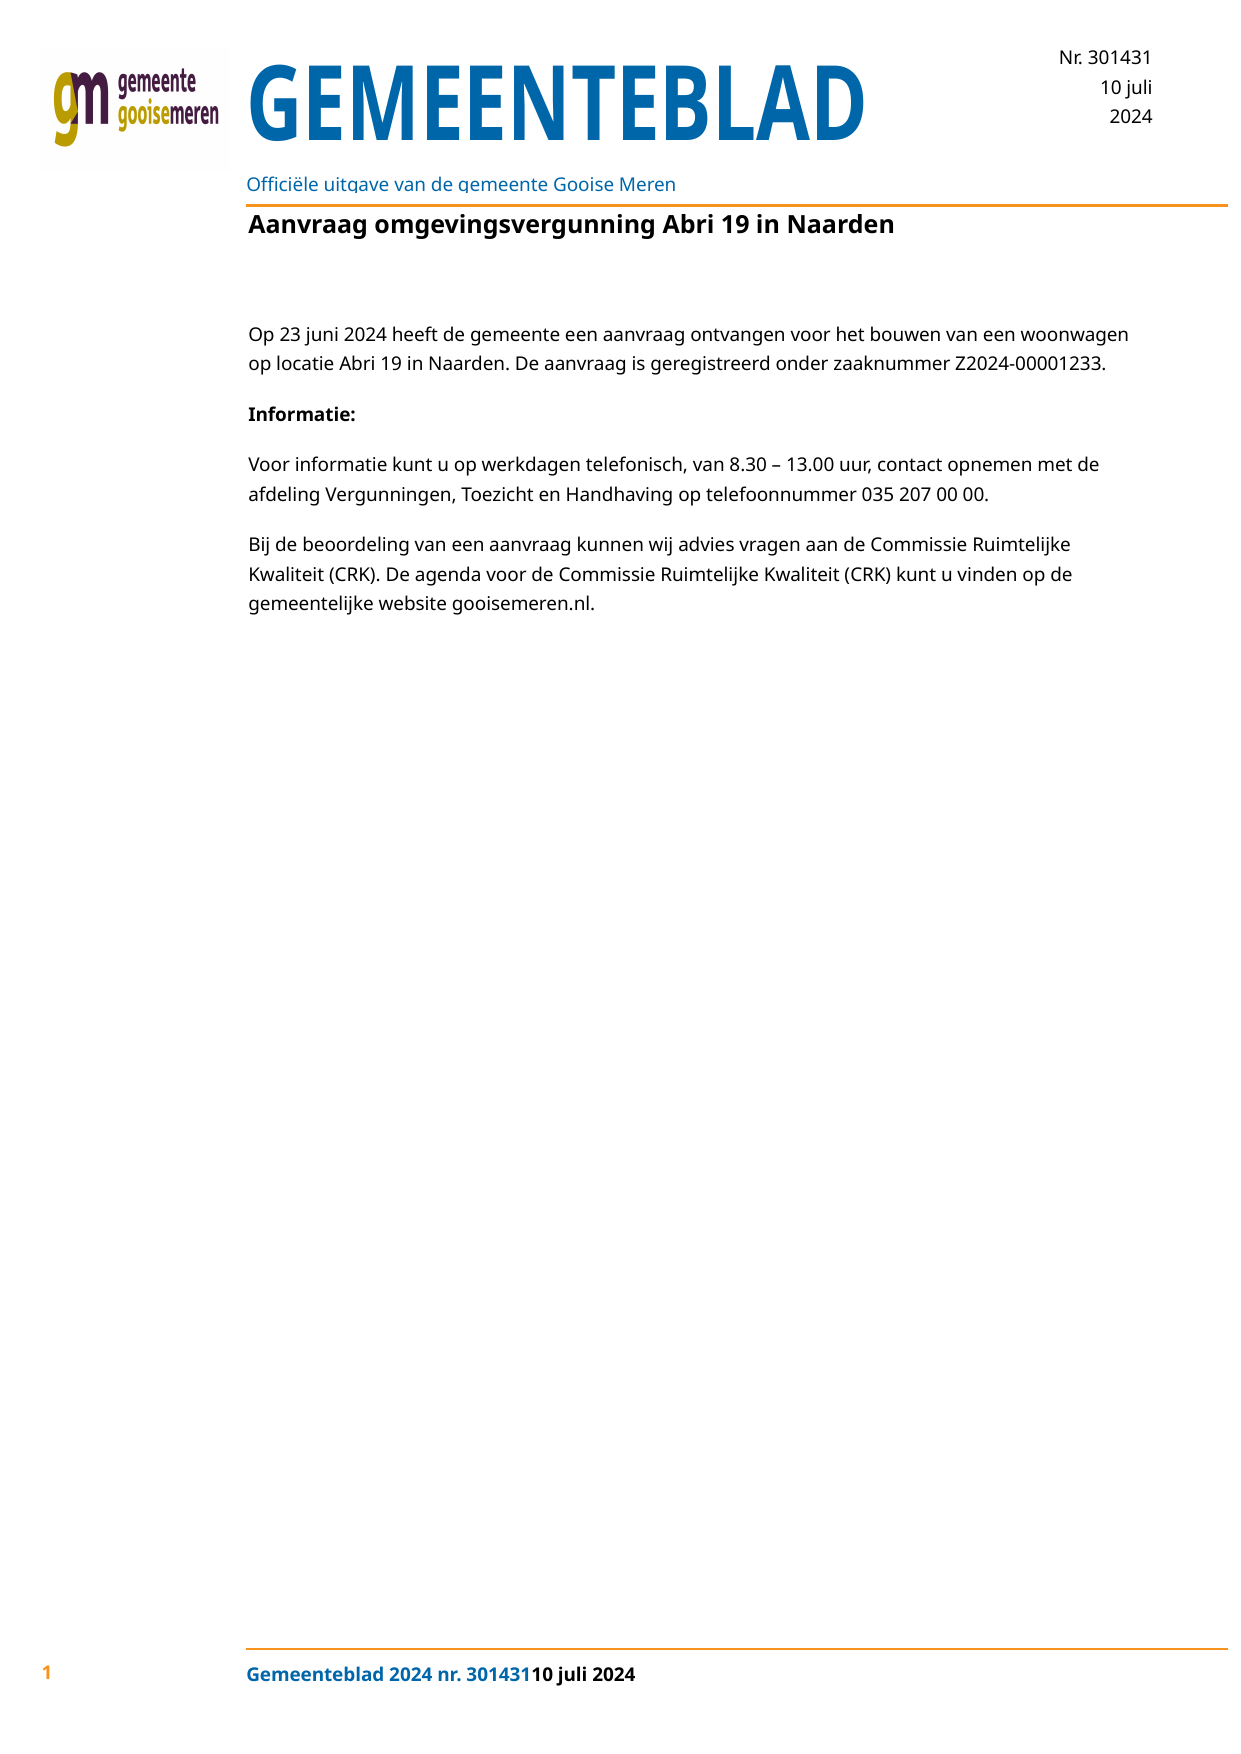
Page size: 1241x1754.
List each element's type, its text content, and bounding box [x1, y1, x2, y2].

text Bij de beoordeling van een aanvraag kunnen wij advies vragen aan de Commissie Ruimtelijke Kwaliteit (CRK). De agenda voor de Commissie Ruimtelijke Kwaliteit (CRK) kunt u vinden op de gemeentelijke website gooisemeren.nl. [248, 531, 1152, 616]
text Aanvraag omgevingsvergunning Abri 19 in Naarden [248, 207, 1152, 241]
text Op 23 juni 2024 heeft de gemeente een aanvraag ontvangen voor het bouwen van een woonwagen op locatie Abri 19 in Naarden. De aanvraag is geregistreerd onder zaaknummer Z2024-00001233. [248, 321, 1152, 376]
text Voor informatie kunt u op werkdagen telefonisch, van 8.30 – 13.00 uur, contact opnemen met de afdeling Vergunningen, Toezicht en Handhaving op telefoonnummer 035 207 00 00. [248, 451, 1152, 506]
picture [41, 47, 231, 172]
text Informatie: [248, 401, 1152, 426]
